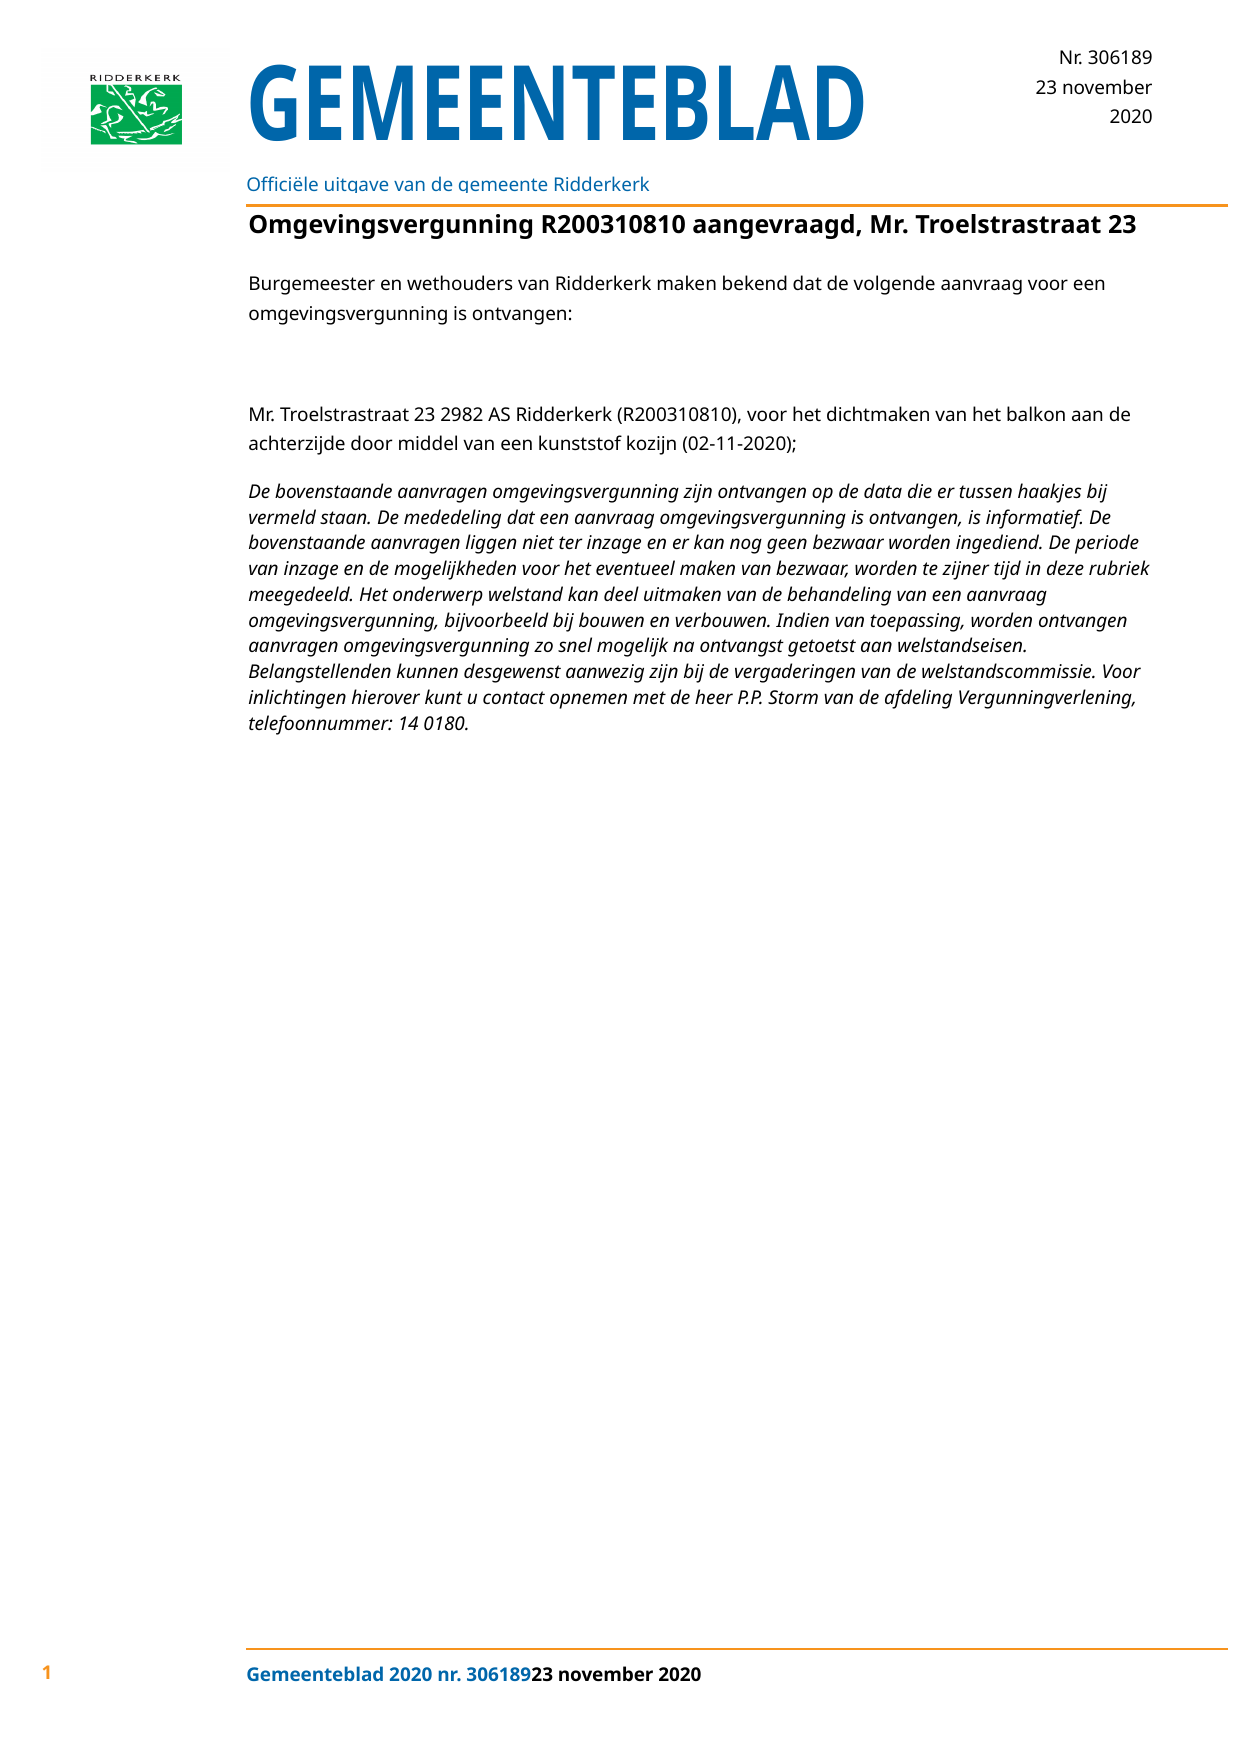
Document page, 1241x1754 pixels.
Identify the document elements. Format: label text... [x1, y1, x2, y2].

text Omgevingsvergunning R200310810 aangevraagd, Mr. Troelstrastraat 23 [248, 207, 1152, 241]
text De bovenstaande aanvragen omgevingsvergunning zijn ontvangen op de data die er tussen haakjes bij vermeld staan. De mededeling dat een aanvraag omgevingsvergunning is ontvangen, is informatief. De bovenstaande aanvragen liggen niet ter inzage en er kan nog geen bezwaar worden ingediend. De periode van inzage en de mogelijkheden voor het eventueel maken van bezwaar, worden te zijner tijd in deze rubriek meegedeeld. Het onderwerp welstand kan deel uitmaken van de behandeling van een aanvraag omgevingsvergunning, bijvoorbeeld bij bouwen en verbouwen. Indien van toepassing, worden ontvangen aanvragen omgevingsvergunning zo snel mogelijk na ontvangst getoetst aan welstandseisen. Belangstellenden kunnen desgewenst aanwezig zijn bij de vergaderingen van de welstandscommissie. Voor inlichtingen hierover kunt u contact opnemen met de heer P.P. Storm van de afdeling Vergunningverlening, telefoonnummer: 14 0180. [248, 478, 1152, 735]
text Mr. Troelstrastraat 23 2982 AS Ridderkerk (R200310810), voor het dichtmaken van het balkon aan de achterzijde door middel van een kunststof kozijn (02-11-2020); [248, 401, 1152, 456]
picture [41, 47, 231, 172]
text Burgemeester en wethouders van Ridderkerk maken bekend dat de volgende aanvraag voor een omgevingsvergunning is ontvangen: [248, 270, 1152, 326]
